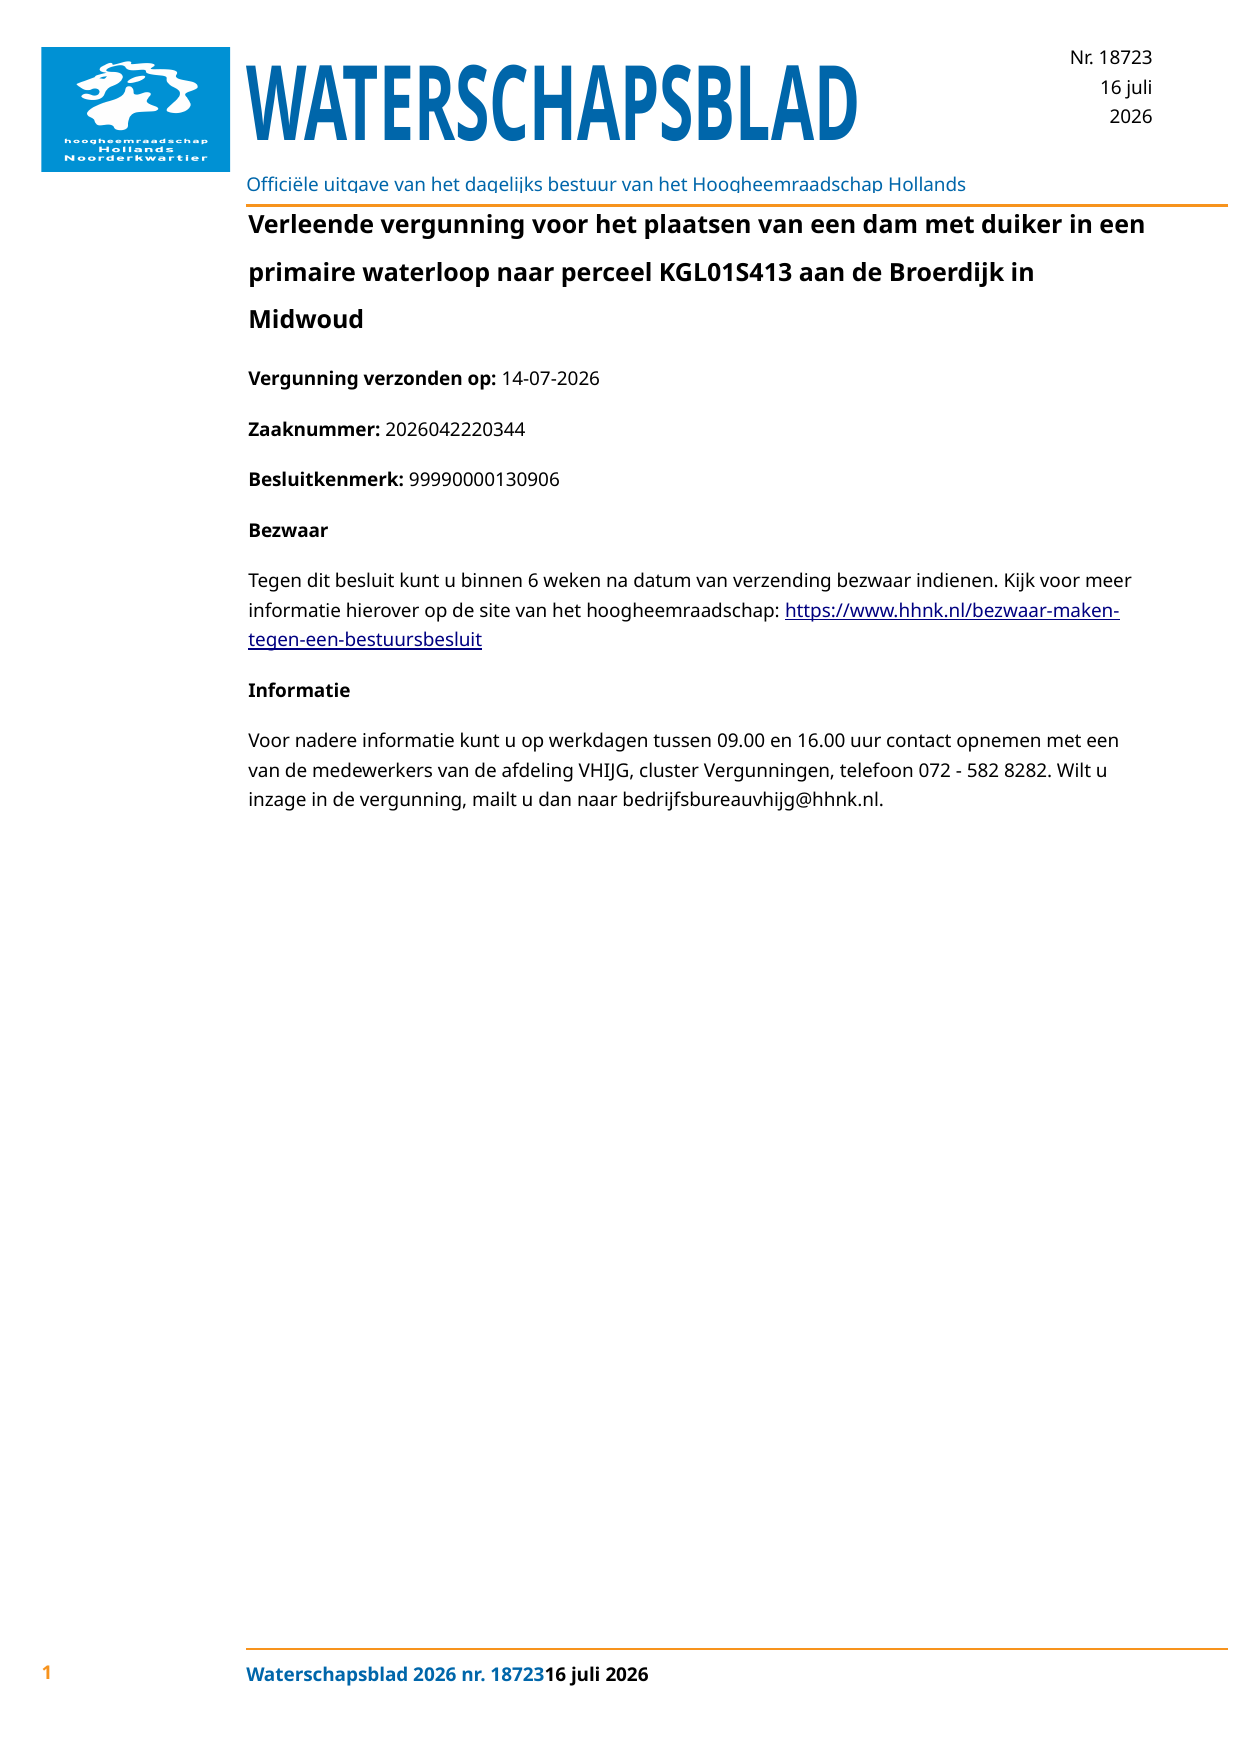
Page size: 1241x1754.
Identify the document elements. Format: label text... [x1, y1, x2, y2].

text Informatie [248, 677, 1152, 702]
text Verleende vergunning voor het plaatsen van een dam met duiker in een primaire waterloop naar perceel KGL01S413 aan de Broerdijk in Midwoud [248, 207, 1152, 336]
picture [129, 76, 144, 82]
picture [88, 87, 157, 130]
picture [118, 62, 197, 112]
text Voor nadere informatie kunt u op werkdagen tussen 09.00 en 16.00 uur contact opnemen met een van de medewerkers van de afdeling VHIJG, cluster Vergunningen, telefoon 072 - 582 8282. Wilt u inzage in de vergunning, mailt u dan naar bedrijfsbureauvhijg@hhnk.nl. [248, 727, 1152, 812]
text Besluitkenmerk: 99990000130906 [248, 466, 1152, 492]
text Bezwaar [248, 517, 1152, 542]
text Vergunning verzonden op: 14-07-2026 [248, 366, 1152, 391]
picture [78, 64, 122, 99]
text Zaaknummer: 2026042220344 [248, 416, 1152, 442]
text Tegen dit besluit kunt u binnen 6 weken na datum van verzending bezwaar indienen. Kijk voor meer informatie hierover op de site van het hoogheemraadschap: https://www.hhnk.nl/bezwaar-maken-tegen-een-bestuursbesluit [248, 567, 1152, 652]
